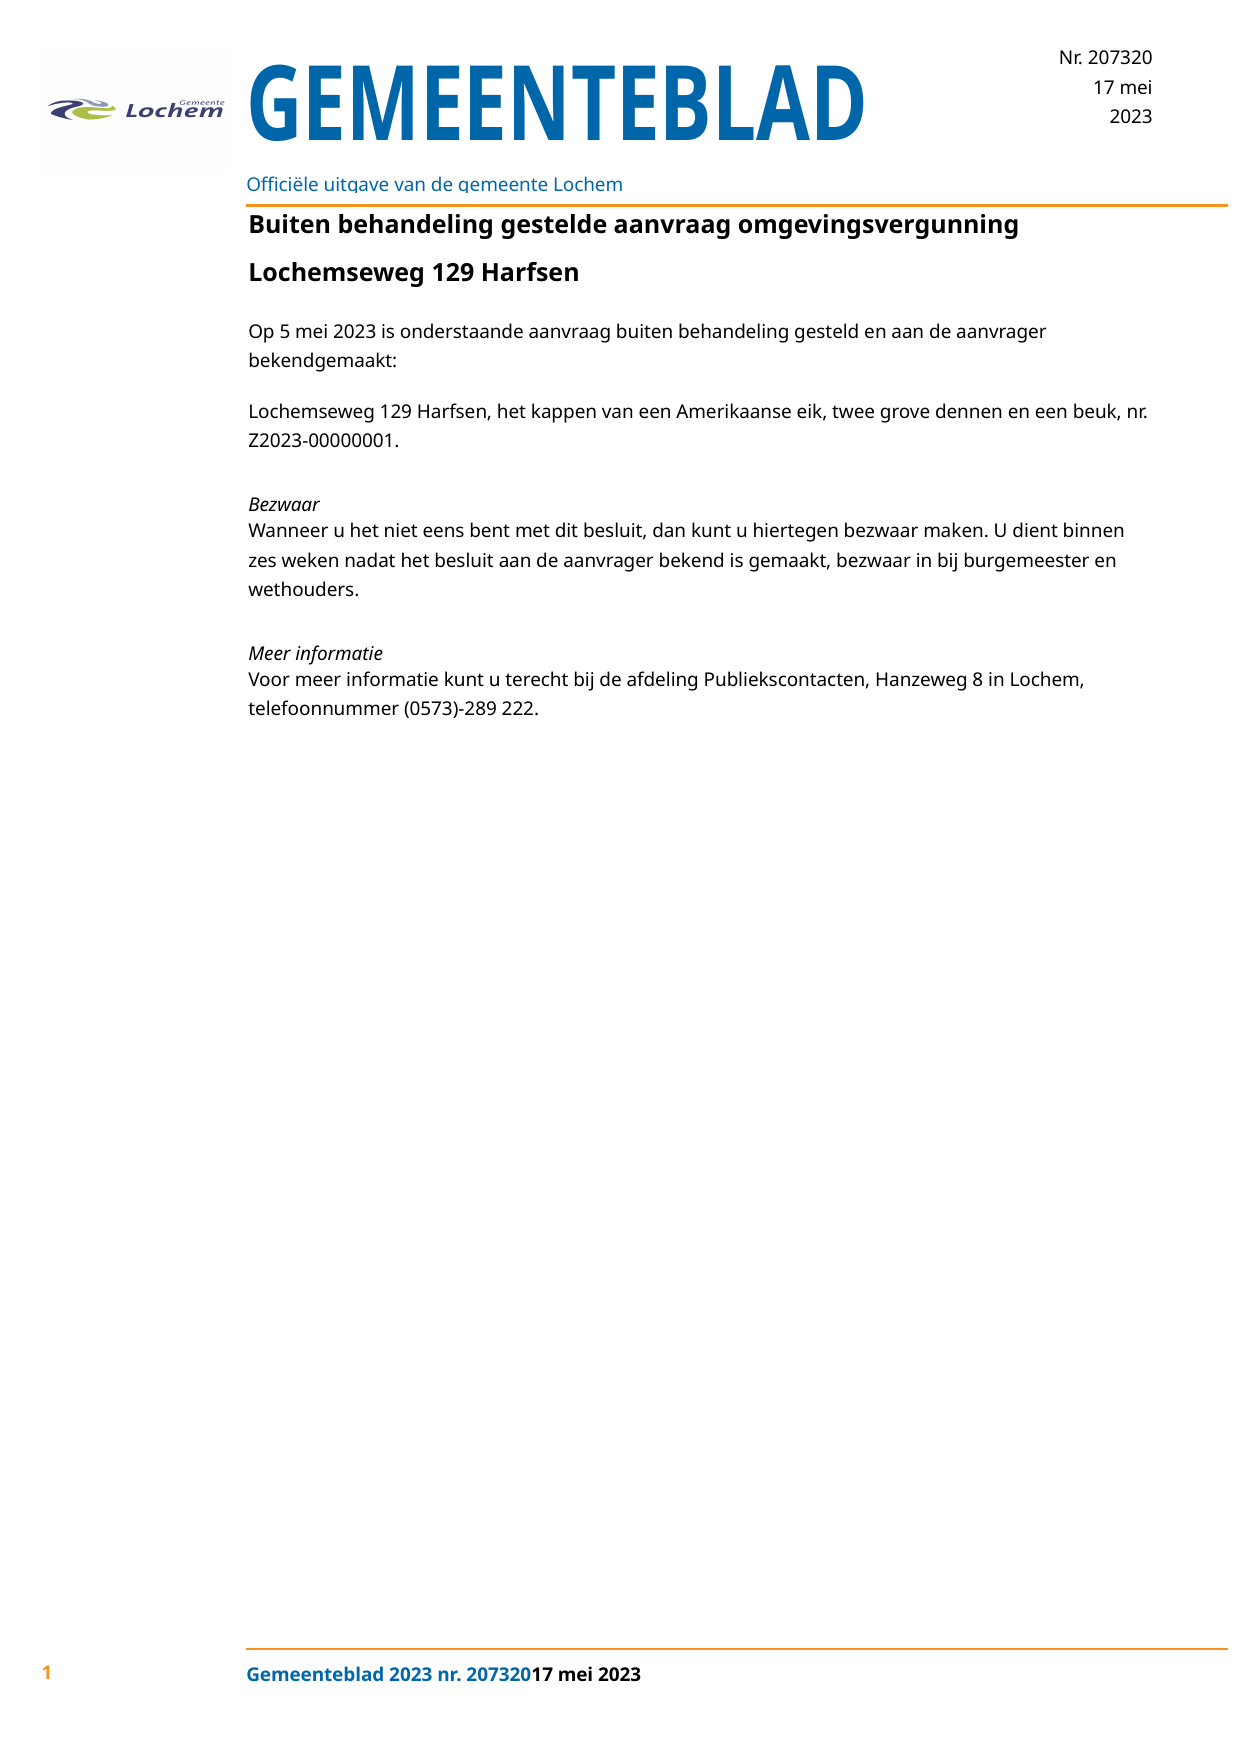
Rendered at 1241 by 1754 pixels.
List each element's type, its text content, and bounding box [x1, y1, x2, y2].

text Op 5 mei 2023 is onderstaande aanvraag buiten behandeling gesteld en aan de aanvrager bekendgemaakt: [248, 318, 1152, 373]
picture [41, 47, 231, 172]
text Bezwaar [248, 491, 1152, 517]
text Buiten behandeling gestelde aanvraag omgevingsvergunning Lochemseweg 129 Harfsen [248, 207, 1152, 288]
text Wanneer u het niet eens bent met dit besluit, dan kunt u hiertegen bezwaar maken. U dient binnen zes weken nadat het besluit aan de aanvrager bekend is gemaakt, bezwaar in bij burgemeester en wethouders. [248, 517, 1152, 602]
text Lochemseweg 129 Harfsen, het kappen van een Amerikaanse eik, twee grove dennen en een beuk, nr. Z2023-00000001. [248, 398, 1152, 453]
text Voor meer informatie kunt u terecht bij de afdeling Publiekscontacten, Hanzeweg 8 in Lochem, telefoonnummer (0573)-289 222. [248, 666, 1152, 721]
text Meer informatie [248, 640, 1152, 666]
